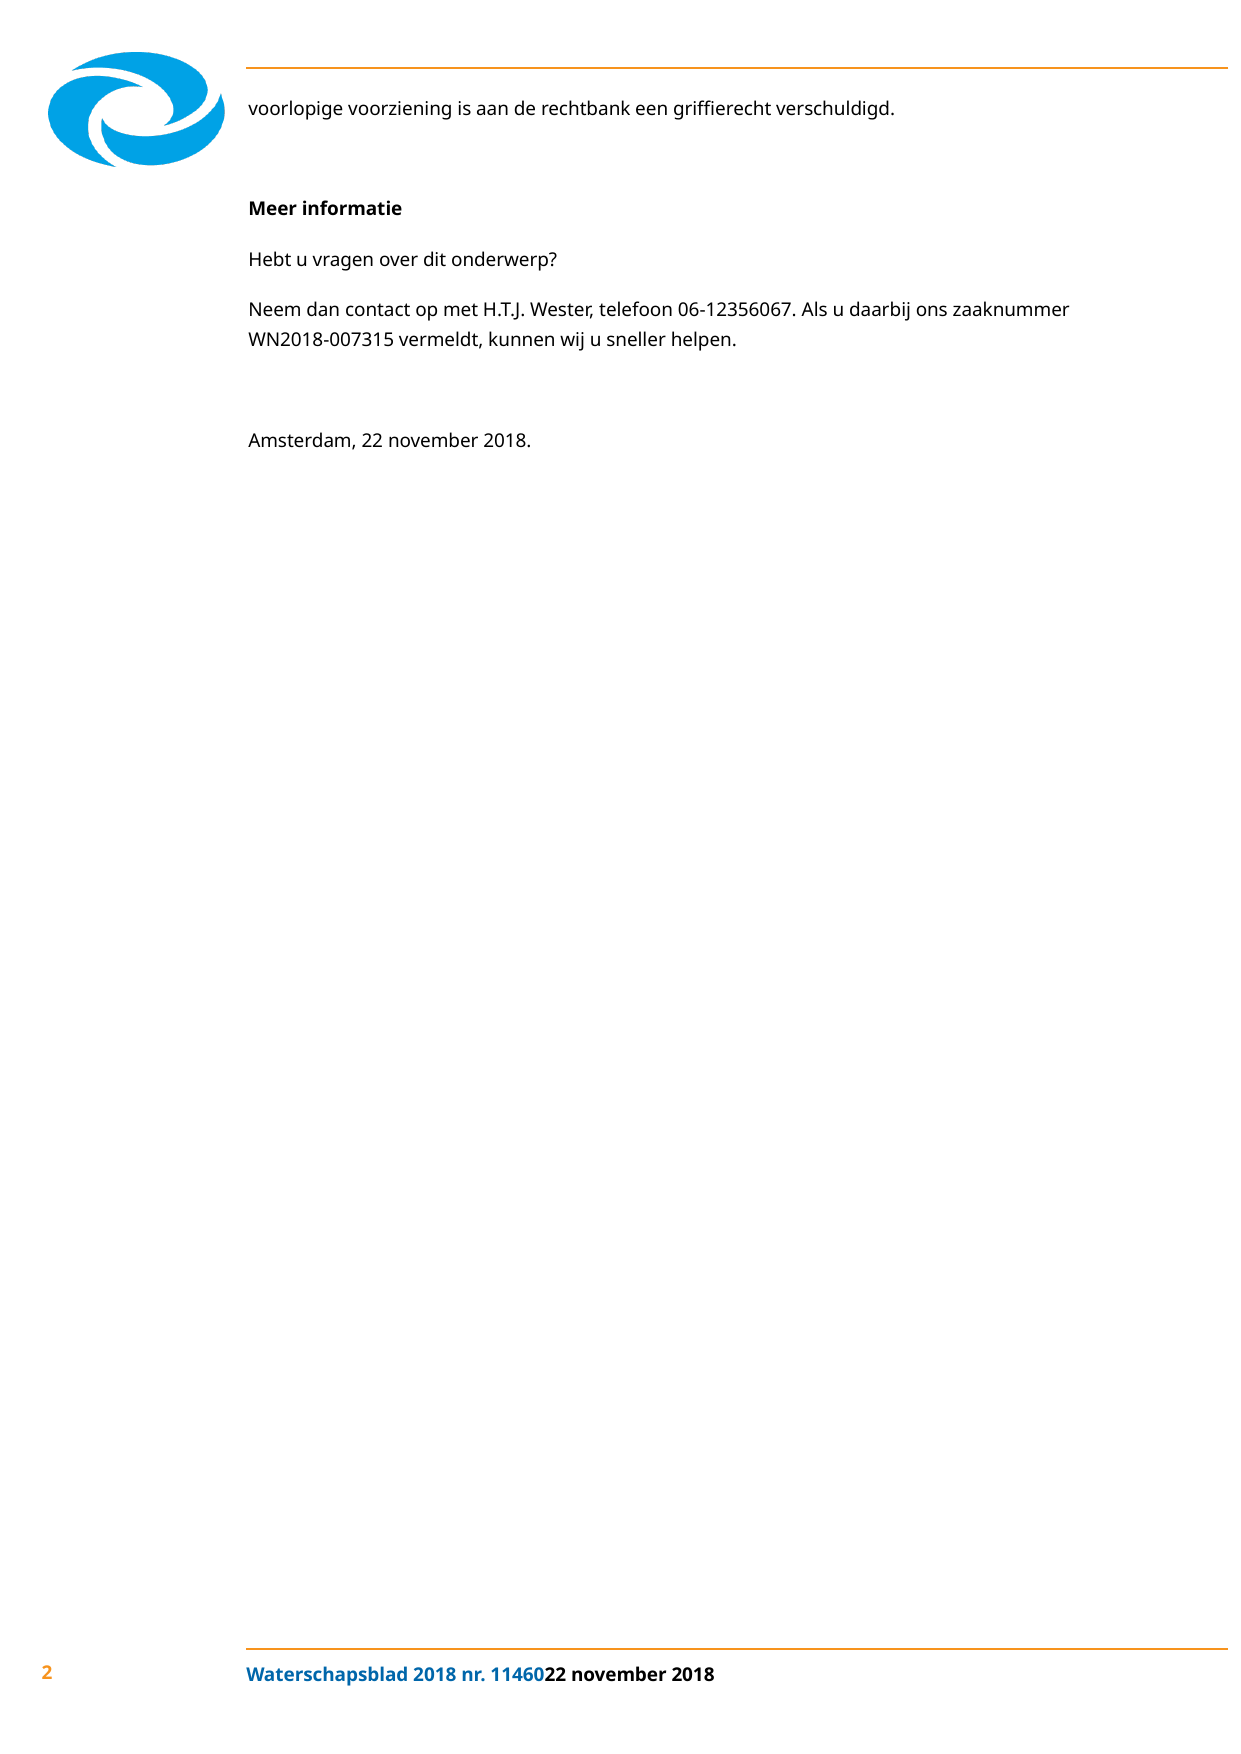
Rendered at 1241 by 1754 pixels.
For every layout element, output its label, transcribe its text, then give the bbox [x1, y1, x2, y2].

text Hebt u vragen over dit onderwerp? [248, 246, 1152, 272]
text Amsterdam, 22 november 2018. [248, 427, 1152, 453]
picture [41, 47, 231, 172]
text voorlopige voorziening is aan de rechtbank een griffierecht verschuldigd. [248, 95, 1152, 121]
text Meer informatie [248, 196, 1152, 221]
text Neem dan contact op met H.T.J. Wester, telefoon 06-12356067. Als u daarbij ons zaaknummer WN2018-007315 vermeldt, kunnen wij u sneller helpen. [248, 296, 1152, 352]
